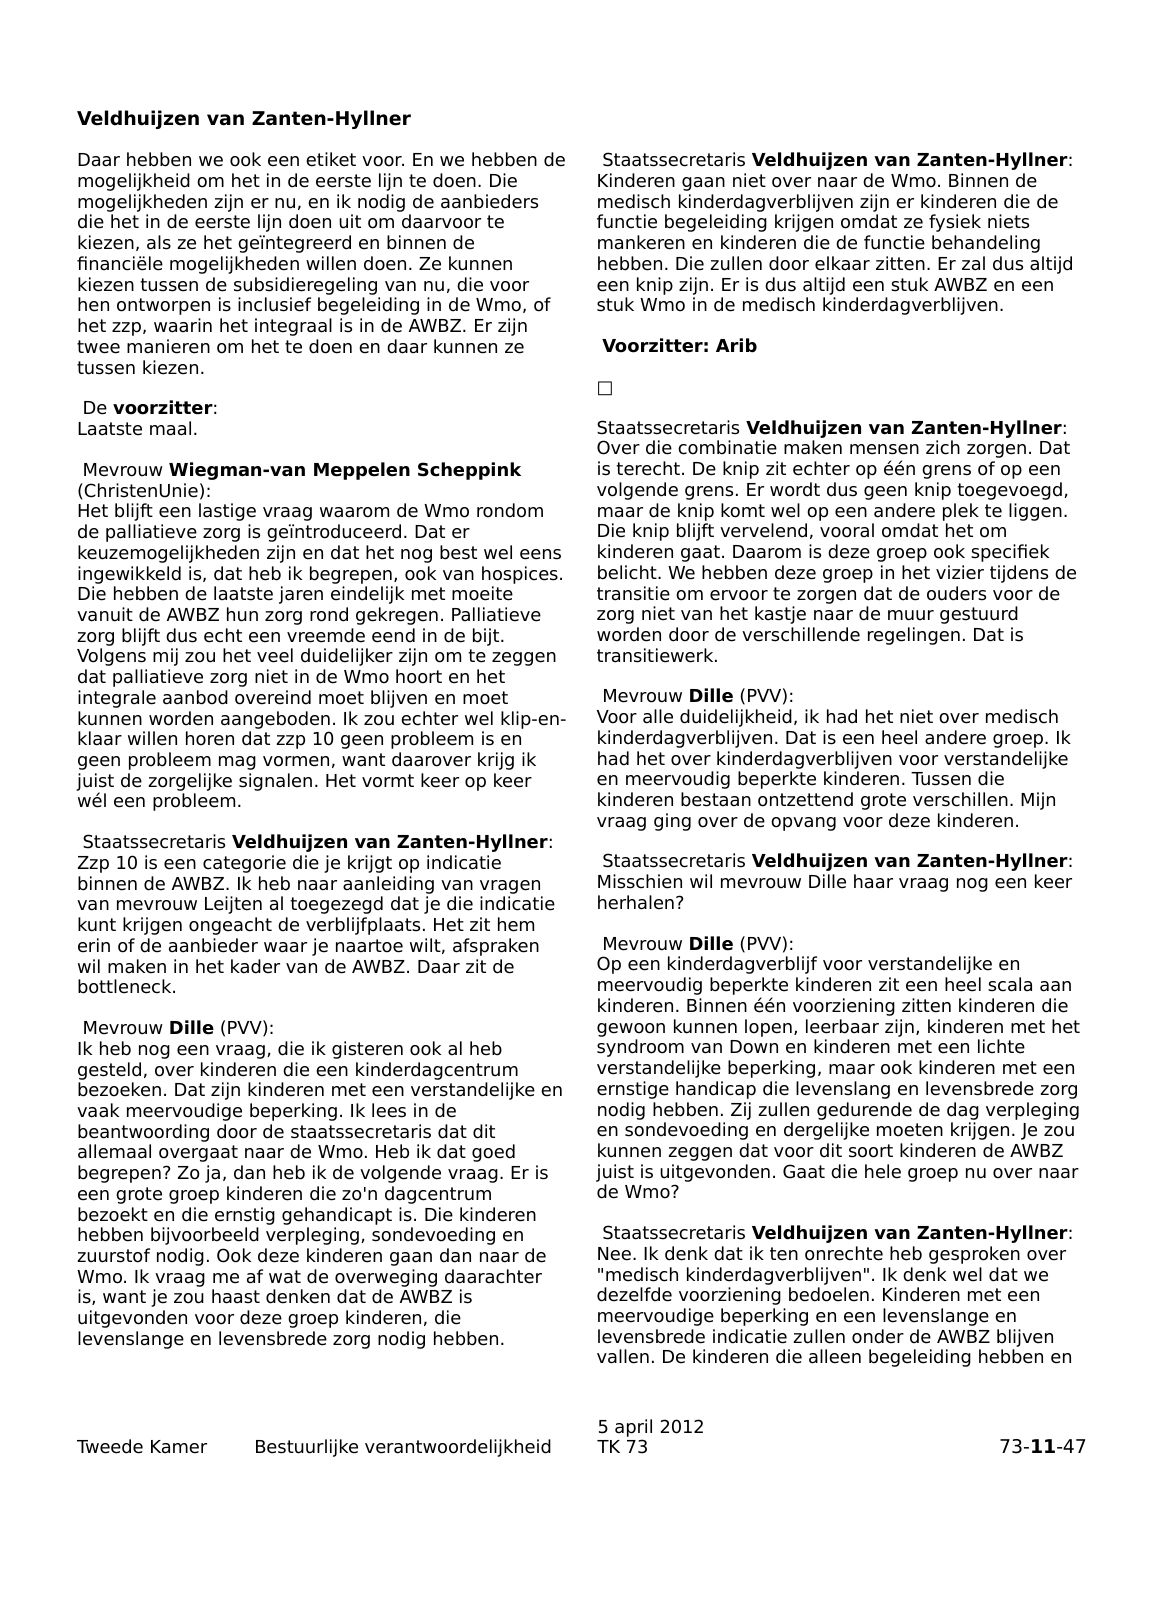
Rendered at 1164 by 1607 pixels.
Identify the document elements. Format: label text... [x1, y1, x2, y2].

text Voorzitter: Arib [596, 336, 1087, 357]
text Staatssecretaris Veldhuijzen van Zanten-Hyllner: [596, 417, 1087, 438]
text Ik heb nog een vraag, die ik gisteren ook al heb gesteld, over kinderen die een kinderdagcentrum bezoeken. Dat zijn kinderen met een verstandelijke en vaak meervoudige beperking. Ik lees in de beantwoording door de staatssecretaris dat dit allemaal overgaat naar de Wmo. Heb ik dat goed begrepen? Zo ja, dan heb ik de volgende vraag. Er is een grote groep kinderen die zo'n dagcentrum bezoekt en die ernstig gehandicapt is. Die kinderen hebben bijvoorbeeld verpleging, sondevoeding en zuurstof nodig. Ook deze kinderen gaan dan naar de Wmo. Ik vraag me af wat de overweging daarachter is, want je zou haast denken dat de AWBZ is uitgevonden voor deze groep kinderen, die levenslange en levensbrede zorg nodig hebben. [77, 1039, 567, 1349]
text De voorzitter: [77, 398, 567, 419]
text Mevrouw Dille (PVV): [596, 933, 1087, 954]
text Zzp 10 is een categorie die je krijgt op indicatie binnen de AWBZ. Ik heb naar aanleiding van vragen van mevrouw Leijten al toegezegd dat je die indicatie kunt krijgen ongeacht de verblijfplaats. Het zit hem erin of de aanbieder waar je naartoe wilt, afspraken wil maken in het kader van de AWBZ. Daar zit de bottleneck. [77, 853, 567, 998]
text Staatssecretaris Veldhuijzen van Zanten-Hyllner: [596, 150, 1087, 171]
text Staatssecretaris Veldhuijzen van Zanten-Hyllner: [596, 1223, 1087, 1244]
text Over die combinatie maken mensen zich zorgen. Dat is terecht. De knip zit echter op één grens of op een volgende grens. Er wordt dus geen knip toegevoegd, maar de knip komt wel op een andere plek te liggen. Die knip blijft vervelend, vooral omdat het om kinderen gaat. Daarom is deze groep ook specifiek belicht. We hebben deze groep in het vizier tijdens de transitie om ervoor te zorgen dat de ouders voor de zorg niet van het kastje naar de muur gestuurd worden door de verschillende regelingen. Dat is transitiewerk. [596, 438, 1087, 666]
text Laatste maal. [77, 419, 567, 440]
text □ [596, 377, 1087, 397]
text Staatssecretaris Veldhuijzen van Zanten-Hyllner: [77, 832, 567, 853]
text Misschien wil mevrouw Dille haar vraag nog een keer herhalen? [596, 872, 1087, 913]
text Daar hebben we ook een etiket voor. En we hebben de mogelijkheid om het in de eerste lijn te doen. Die mogelijkheden zijn er nu, en ik nodig de aanbieders die het in de eerste lijn doen uit om daarvoor te kiezen, als ze het geïntegreerd en binnen de financiële mogelijkheden willen doen. Ze kunnen kiezen tussen de subsidieregeling van nu, die voor hen ontworpen is inclusief begeleiding in de Wmo, of het zzp, waarin het integraal is in de AWBZ. Er zijn twee manieren om het te doen en daar kunnen ze tussen kiezen. [77, 150, 567, 378]
text Het blijft een lastige vraag waarom de Wmo rondom de palliatieve zorg is geïntroduceerd. Dat er keuzemogelijkheden zijn en dat het nog best wel eens ingewikkeld is, dat heb ik begrepen, ook van hospices. Die hebben de laatste jaren eindelijk met moeite vanuit de AWBZ hun zorg rond gekregen. Palliatieve zorg blijft dus echt een vreemde eend in de bijt. Volgens mij zou het veel duidelijker zijn om te zeggen dat palliatieve zorg niet in de Wmo hoort en het integrale aanbod overeind moet blijven en moet kunnen worden aangeboden. Ik zou echter wel klip-en-klaar willen horen dat zzp 10 geen probleem is en geen probleem mag vormen, want daarover krijg ik juist de zorgelijke signalen. Het vormt keer op keer wél een probleem. [77, 501, 567, 812]
text Voor alle duidelijkheid, ik had het niet over medisch kinderdagverblijven. Dat is een heel andere groep. Ik had het over kinderdagverblijven voor verstandelijke en meervoudig beperkte kinderen. Tussen die kinderen bestaan ontzettend grote verschillen. Mijn vraag ging over de opvang voor deze kinderen. [596, 707, 1087, 831]
text Op een kinderdagverblijf voor verstandelijke en meervoudig beperkte kinderen zit een heel scala aan kinderen. Binnen één voorziening zitten kinderen die gewoon kunnen lopen, leerbaar zijn, kinderen met het syndroom van Down en kinderen met een lichte verstandelijke beperking, maar ook kinderen met een ernstige handicap die levenslang en levensbrede zorg nodig hebben. Zij zullen gedurende de dag verpleging en sondevoeding en dergelijke moeten krijgen. Je zou kunnen zeggen dat voor dit soort kinderen de AWBZ juist is uitgevonden. Gaat die hele groep nu over naar de Wmo? [596, 954, 1087, 1203]
text Kinderen gaan niet over naar de Wmo. Binnen de medisch kinderdagverblijven zijn er kinderen die de functie begeleiding krijgen omdat ze fysiek niets mankeren en kinderen die de functie behandeling hebben. Die zullen door elkaar zitten. Er zal dus altijd een knip zijn. Er is dus altijd een stuk AWBZ en een stuk Wmo in de medisch kinderdagverblijven. [596, 171, 1087, 316]
text Staatssecretaris Veldhuijzen van Zanten-Hyllner: [596, 851, 1087, 872]
text Mevrouw Dille (PVV): [596, 686, 1087, 707]
text Nee. Ik denk dat ik ten onrechte heb gesproken over "medisch kinderdagverblijven". Ik denk wel dat we dezelfde voorziening bedoelen. Kinderen met een meervoudige beperking en een levenslange en levensbrede indicatie zullen onder de AWBZ blijven vallen. De kinderen die alleen begeleiding hebben en [596, 1244, 1087, 1368]
text Mevrouw Wiegman-van Meppelen Scheppink (ChristenUnie): [77, 460, 567, 501]
text Mevrouw Dille (PVV): [77, 1018, 567, 1039]
